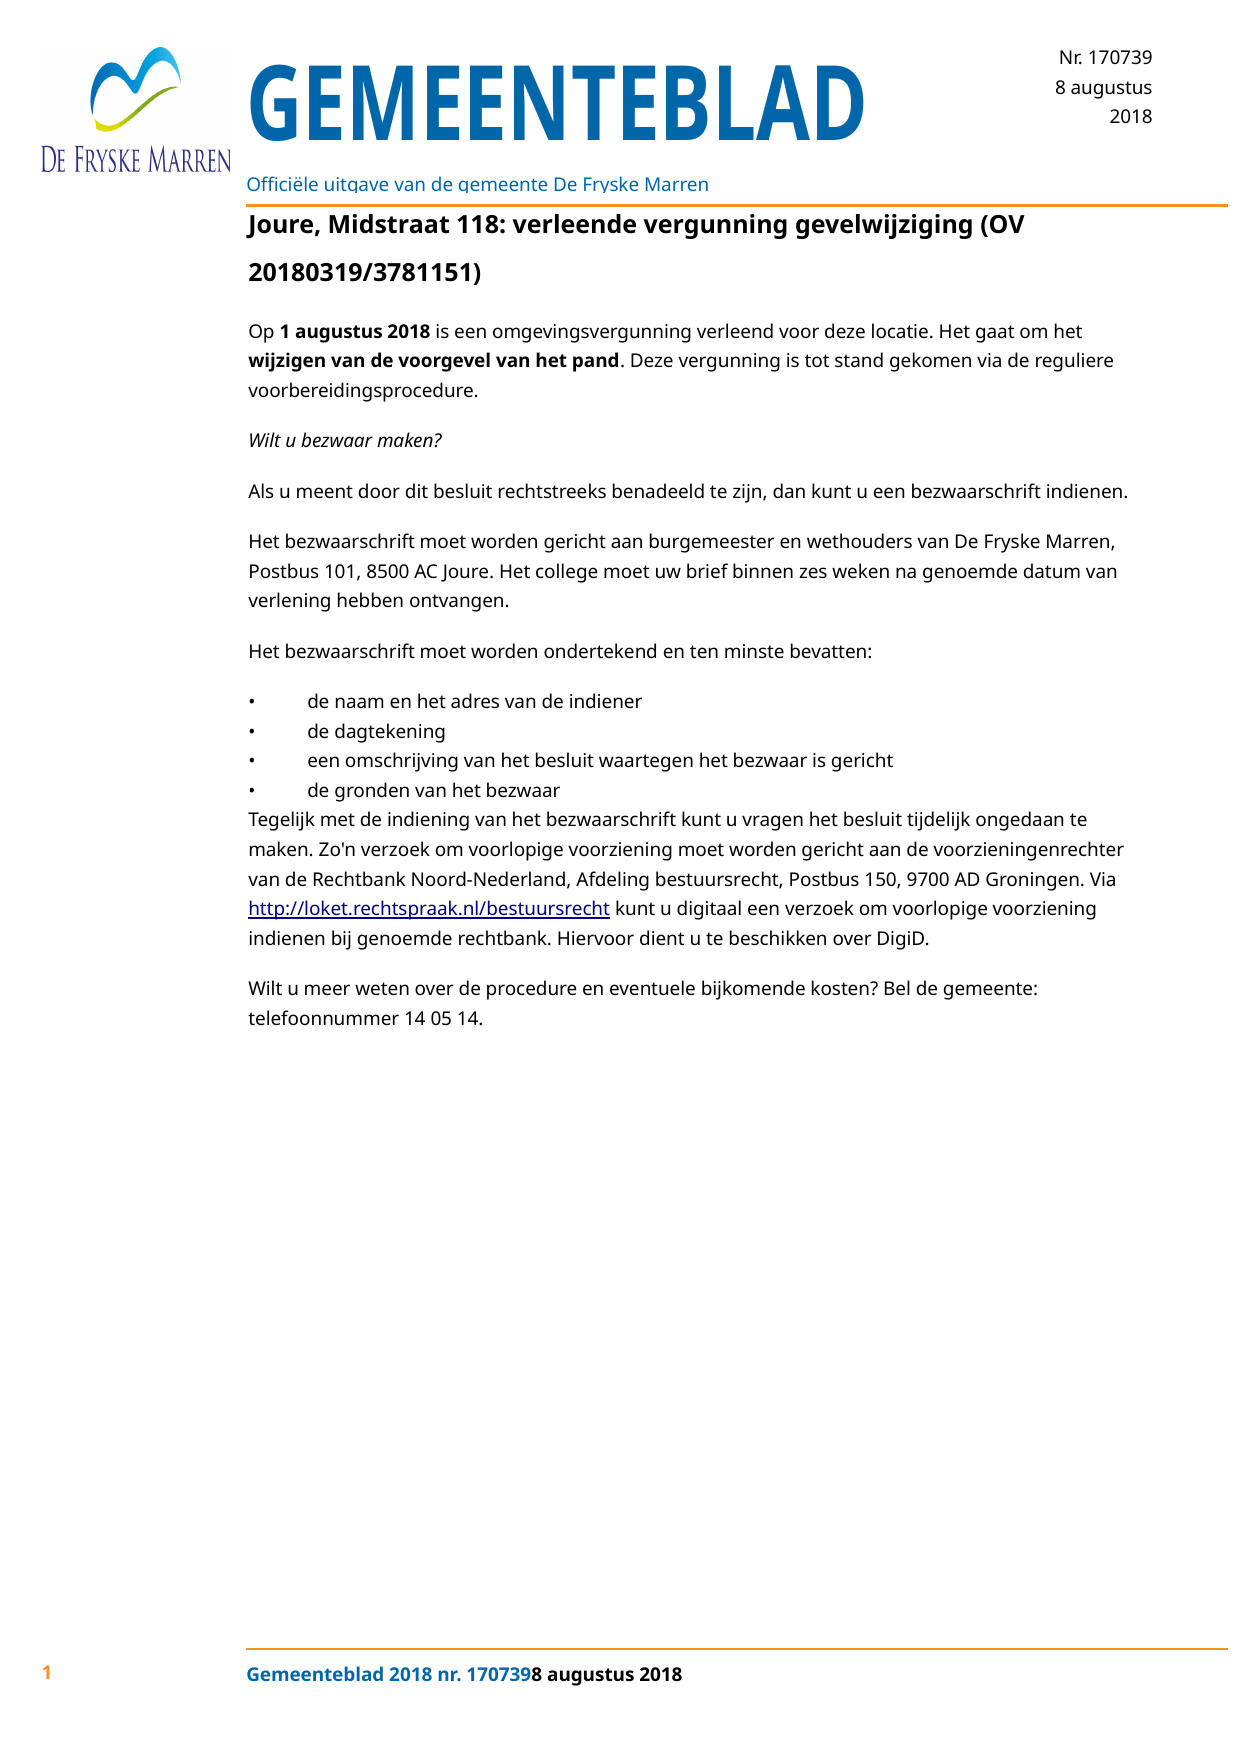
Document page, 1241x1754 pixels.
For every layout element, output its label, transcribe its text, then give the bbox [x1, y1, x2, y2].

text Wilt u bezwaar maken? [248, 427, 1152, 453]
list de naam en het adres van de indiener [248, 688, 1152, 714]
list de dagtekening [248, 718, 1152, 744]
text Het bezwaarschrift moet worden ondertekend en ten minste bevatten: [248, 638, 1152, 664]
list de gronden van het bezwaar [248, 777, 1152, 803]
picture [41, 47, 231, 172]
text Tegelijk met de indiening van het bezwaarschrift kunt u vragen het besluit tijdelijk ongedaan te maken. Zo'n verzoek om voorlopige voorziening moet worden gericht aan de voorzieningenrechter van de Rechtbank Noord-Nederland, Afdeling bestuursrecht, Postbus 150, 9700 AD Groningen. Via http://loket.rechtspraak.nl/bestuursrecht kunt u digitaal een verzoek om voorlopige voorziening indienen bij genoemde rechtbank. Hiervoor dient u te beschikken over DigiD. [248, 807, 1152, 951]
list een omschrijving van het besluit waartegen het bezwaar is gericht [248, 747, 1152, 773]
text Het bezwaarschrift moet worden gericht aan burgemeester en wethouders van De Fryske Marren, Postbus 101, 8500 AC Joure. Het college moet uw brief binnen zes weken na genoemde datum van verlening hebben ontvangen. [248, 528, 1152, 613]
text Wilt u meer weten over de procedure en eventuele bijkomende kosten? Bel de gemeente: telefoonnummer 14 05 14. [248, 975, 1152, 1031]
text Als u meent door dit besluit rechtstreeks benadeeld te zijn, dan kunt u een bezwaarschrift indienen. [248, 478, 1152, 504]
text Joure, Midstraat 118: verleende vergunning gevelwijziging (OV 20180319/3781151) [248, 207, 1152, 288]
text Op 1 augustus 2018 is een omgevingsvergunning verleend voor deze locatie. Het gaat om het wijzigen van de voorgevel van het pand. Deze vergunning is tot stand gekomen via de reguliere voorbereidingsprocedure. [248, 318, 1152, 403]
